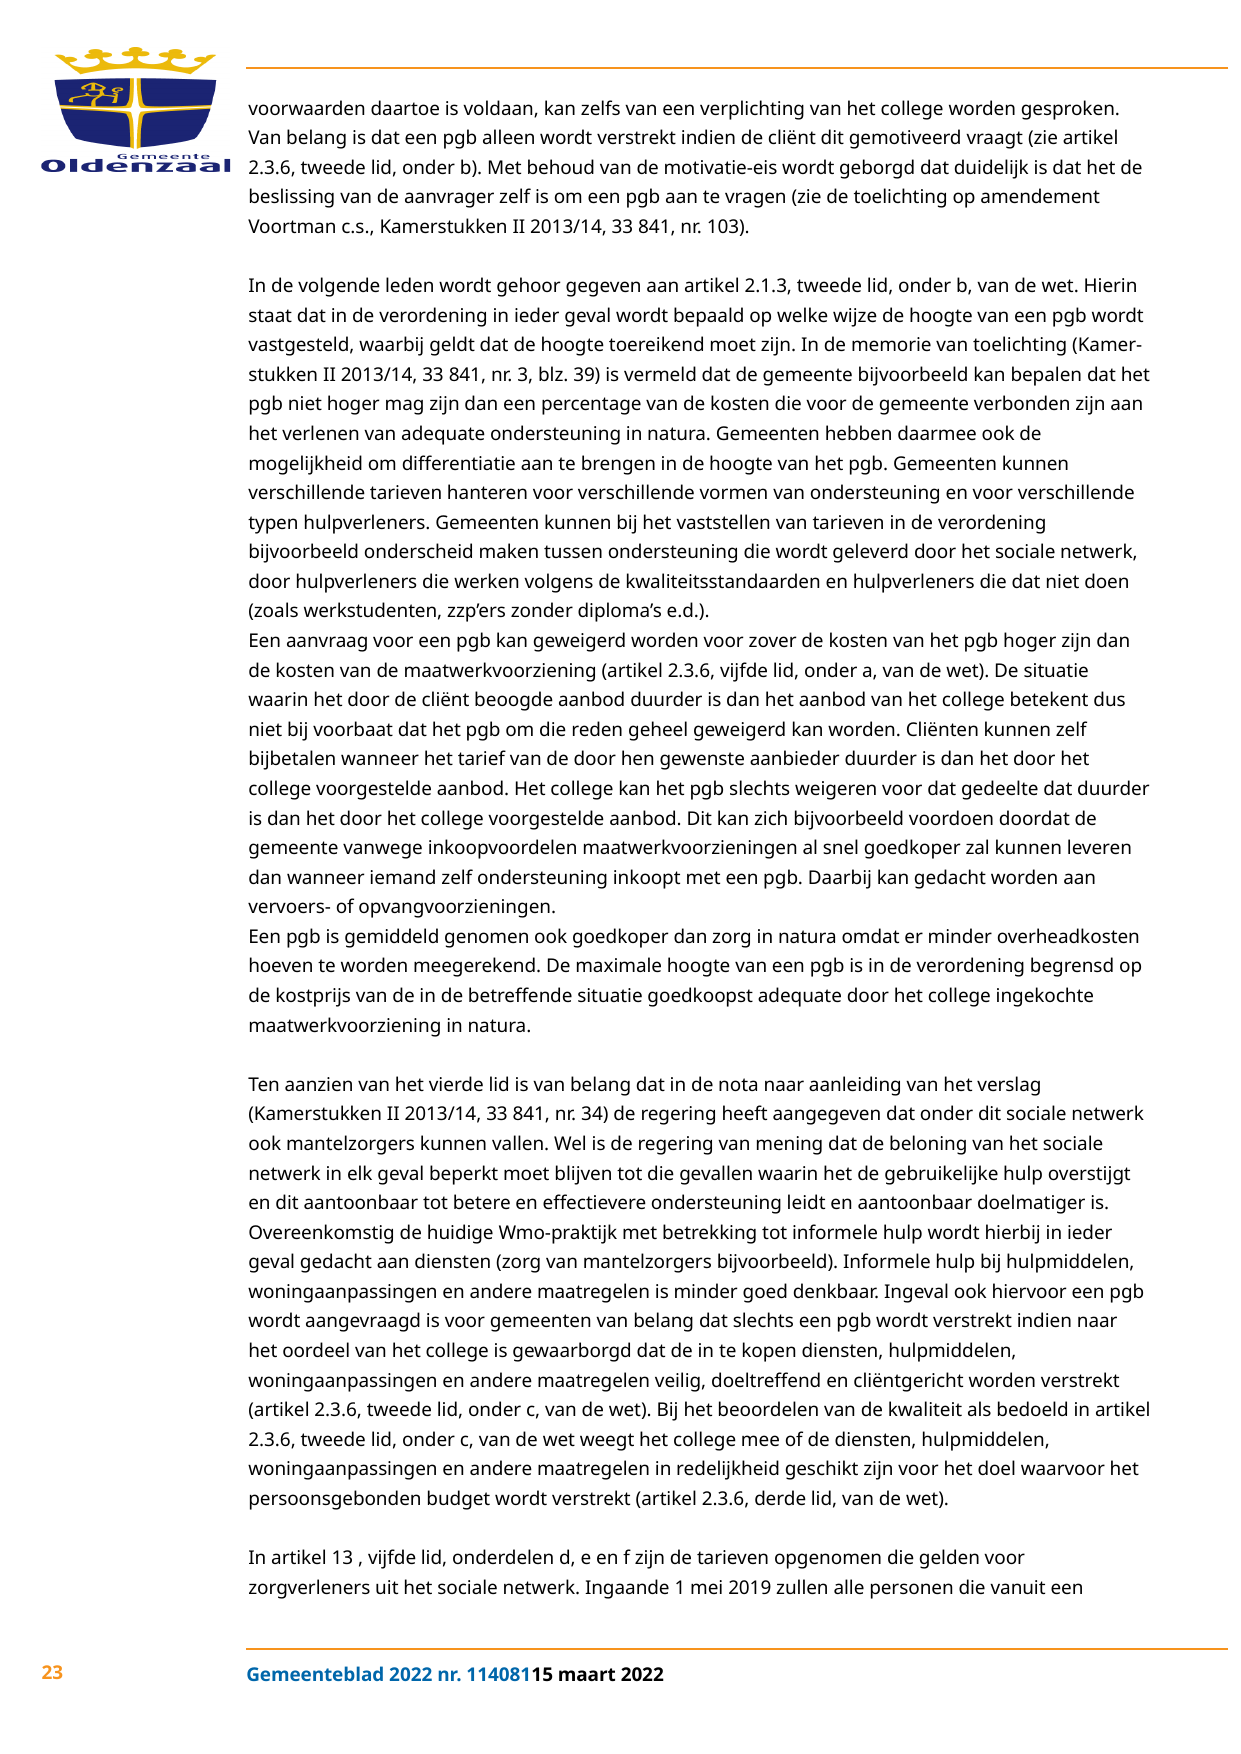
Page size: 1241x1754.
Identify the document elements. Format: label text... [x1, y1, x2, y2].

picture [41, 47, 231, 172]
text In artikel 13 , vijfde lid, onderdelen d, e en f zijn de tarieven opgenomen die gelden voor zorgverleners uit het sociale netwerk. Ingaande 1 mei 2019 zullen alle personen die vanuit een [248, 1544, 1152, 1600]
text Ten aanzien van het vierde lid is van belang dat in de nota naar aanleiding van het verslag (Kamerstukken II 2013/14, 33 841, nr. 34) de regering heeft aangegeven dat onder dit sociale netwerk ook mantelzorgers kunnen vallen. Wel is de regering van mening dat de beloning van het sociale netwerk in elk geval beperkt moet blijven tot die gevallen waarin het de gebruikelijke hulp overstijgt en dit aantoonbaar tot betere en effectievere ondersteuning leidt en aantoonbaar doelmatiger is. Overeenkomstig de huidige Wmo-praktijk met betrekking tot informele hulp wordt hierbij in ieder geval gedacht aan diensten (zorg van mantelzorgers bijvoorbeeld). Informele hulp bij hulpmiddelen, woningaanpassingen en andere maatregelen is minder goed denkbaar. Ingeval ook hiervoor een pgb wordt aangevraagd is voor gemeenten van belang dat slechts een pgb wordt verstrekt indien naar het oordeel van het college is gewaarborgd dat de in te kopen diensten, hulpmiddelen, woningaanpassingen en andere maatregelen veilig, doeltreffend en cliëntgericht worden verstrekt (artikel 2.3.6, tweede lid, onder c, van de wet). Bij het beoordelen van de kwaliteit als bedoeld in artikel 2.3.6, tweede lid, onder c, van de wet weegt het college mee of de diensten, hulpmiddelen, woningaanpassingen en andere maatregelen in redelijkheid geschikt zijn voor het doel waarvoor het persoonsgebonden budget wordt verstrekt (artikel 2.3.6, derde lid, van de wet). [248, 1071, 1152, 1511]
text Een aanvraag voor een pgb kan geweigerd worden voor zover de kosten van het pgb hoger zijn dan de kosten van de maatwerkvoorziening (artikel 2.3.6, vijfde lid, onder a, van de wet). De situatie waarin het door de cliënt beoogde aanbod duurder is dan het aanbod van het college betekent dus niet bij voorbaat dat het pgb om die reden geheel geweigerd kan worden. Cliënten kunnen zelf bijbetalen wanneer het tarief van de door hen gewenste aanbieder duurder is dan het door het college voorgestelde aanbod. Het college kan het pgb slechts weigeren voor dat gedeelte dat duurder is dan het door het college voorgestelde aanbod. Dit kan zich bijvoorbeeld voordoen doordat de gemeente vanwege inkoopvoordelen maatwerkvoorzieningen al snel goedkoper zal kunnen leveren dan wanneer iemand zelf ondersteuning inkoopt met een pgb. Daarbij kan gedacht worden aan vervoers- of opvangvoorzieningen. [248, 627, 1152, 919]
text In de volgende leden wordt gehoor gegeven aan artikel 2.1.3, tweede lid, onder b, van de wet. Hierin staat dat in de verordening in ieder geval wordt bepaald op welke wijze de hoogte van een pgb wordt vastgesteld, waarbij geldt dat de hoogte toereikend moet zijn. In de memorie van toelichting (Kamer-stukken II 2013/14, 33 841, nr. 3, blz. 39) is vermeld dat de gemeente bijvoorbeeld kan bepalen dat het pgb niet hoger mag zijn dan een percentage van de kosten die voor de gemeente verbonden zijn aan het verlenen van adequate ondersteuning in natura. Gemeenten hebben daarmee ook de mogelijkheid om differentiatie aan te brengen in de hoogte van het pgb. Gemeenten kunnen verschillende tarieven hanteren voor verschillende vormen van ondersteuning en voor verschillende typen hulpverleners. Gemeenten kunnen bij het vaststellen van tarieven in de verordening bijvoorbeeld onderscheid maken tussen ondersteuning die wordt geleverd door het sociale netwerk, door hulpverleners die werken volgens de kwaliteitsstandaarden en hulpverleners die dat niet doen (zoals werkstudenten, zzp’ers zonder diploma’s e.d.). [248, 272, 1152, 623]
text voorwaarden daartoe is voldaan, kan zelfs van een verplichting van het college worden gesproken. Van belang is dat een pgb alleen wordt verstrekt indien de cliёnt dit gemotiveerd vraagt (zie artikel 2.3.6, tweede lid, onder b). Met behoud van de motivatie-eis wordt geborgd dat duidelijk is dat het de beslissing van de aanvrager zelf is om een pgb aan te vragen (zie de toelichting op amendement Voortman c.s., Kamerstukken II 2013/14, 33 841, nr. 103). [248, 95, 1152, 239]
text Een pgb is gemiddeld genomen ook goedkoper dan zorg in natura omdat er minder overheadkosten hoeven te worden meegerekend. De maximale hoogte van een pgb is in de verordening begrensd op de kostprijs van de in de betreffende situatie goedkoopst adequate door het college ingekochte maatwerkvoorziening in natura. [248, 923, 1152, 1038]
